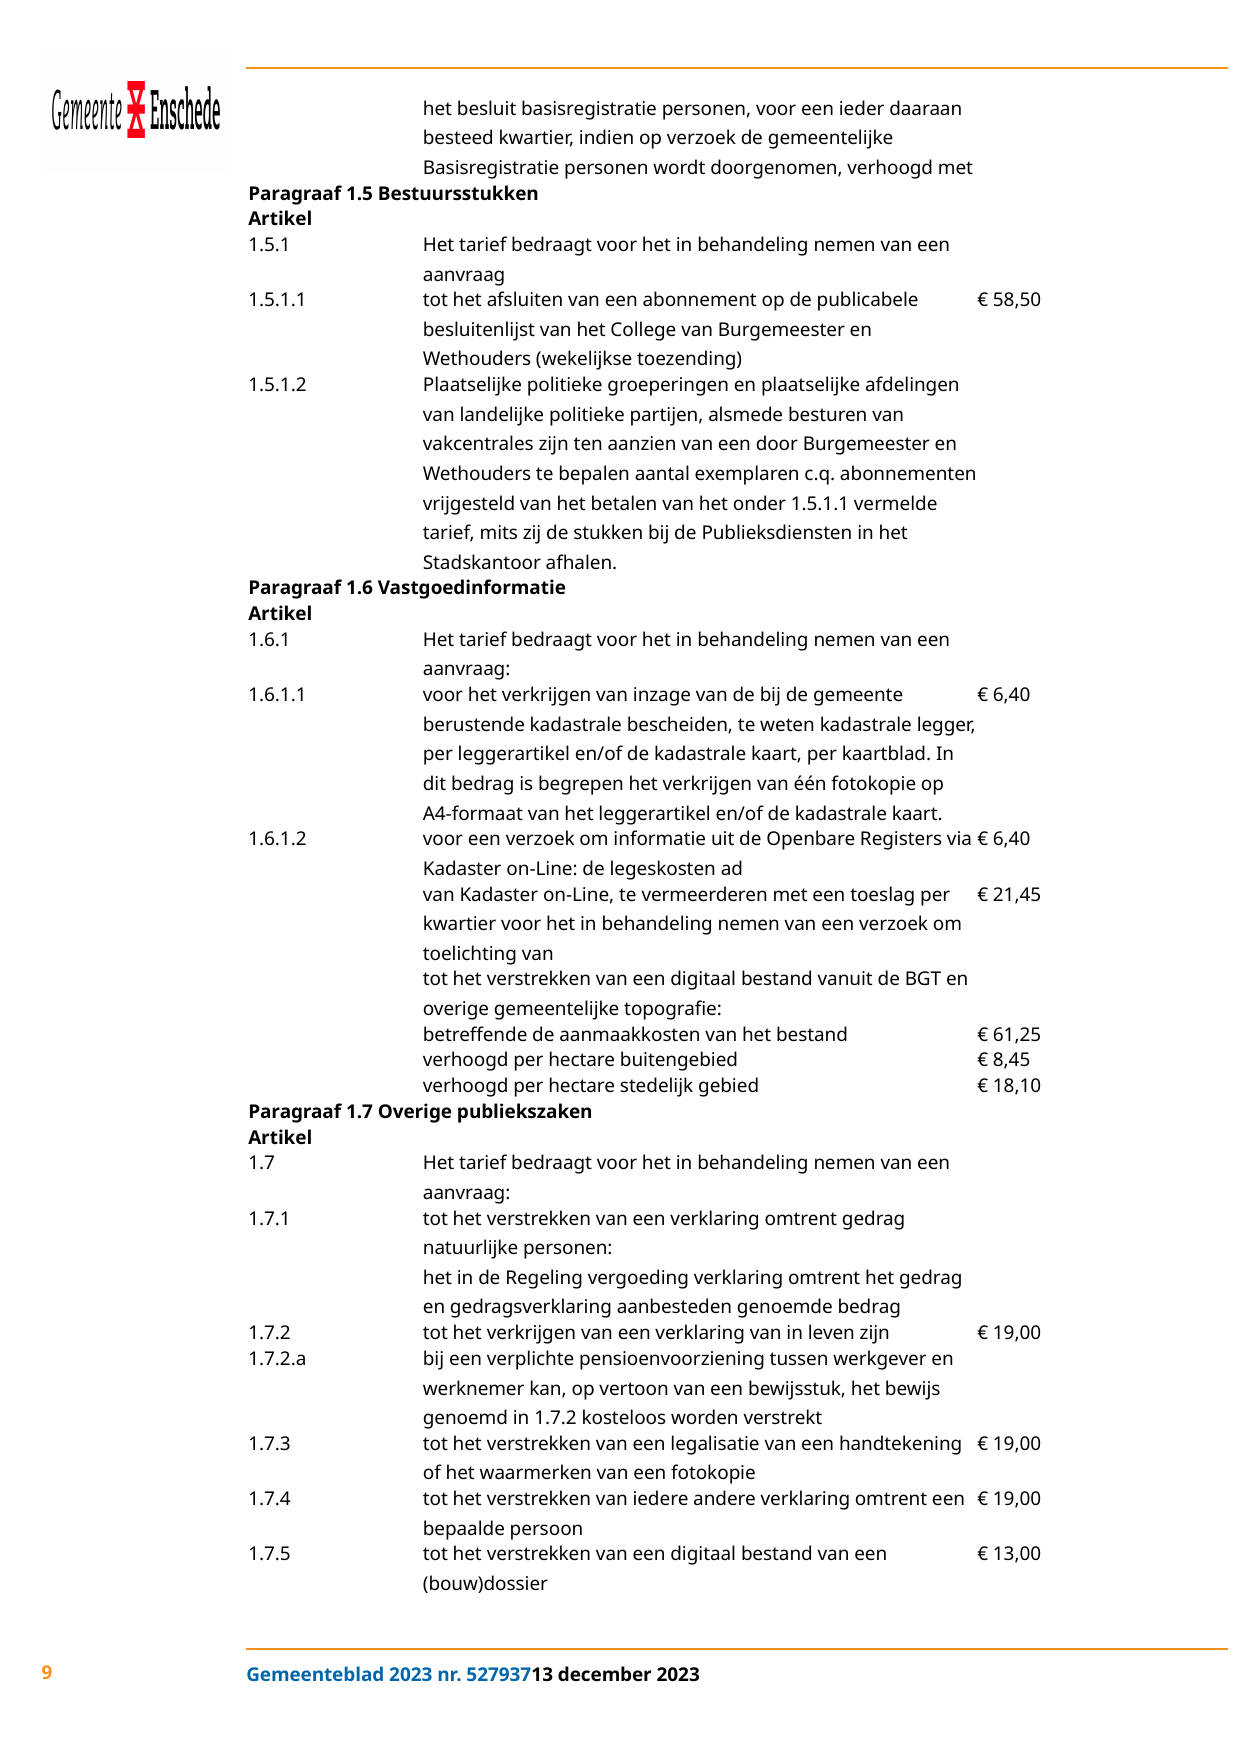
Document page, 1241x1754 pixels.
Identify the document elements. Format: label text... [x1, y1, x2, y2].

table_cell Paragraaf 1.7 Overige publiekszaken [248, 1098, 977, 1124]
table_cell [977, 95, 1152, 180]
table_cell Plaatselijke politieke groeperingen en plaatselijke afdelingen van landelijke politieke partijen, alsmede besturen van vakcentrales zijn ten aanzien van een door Burgemeester en Wethouders te bepalen aantal exemplaren c.q. abonnementen vrijgesteld van het betalen van het onder 1.5.1.1 vermelde tarief, mits zij de stukken bij de Publieksdiensten in het Stadskantoor afhalen. [423, 371, 977, 574]
table_cell 1.7.3 [248, 1430, 423, 1485]
table_cell betreffende de aanmaakkosten van het bestand [423, 1021, 977, 1047]
table_cell Het tarief bedraagt voor het in behandeling nemen van een aanvraag [423, 231, 977, 286]
table_cell tot het verkrijgen van een verklaring van in leven zijn [423, 1319, 977, 1345]
table_cell [977, 626, 1152, 681]
table_cell tot het verstrekken van een verklaring omtrent gedrag natuurlijke personen: het in de Regeling vergoeding verklaring omtrent het gedrag en gedragsverklaring aanbesteden genoemde bedrag [423, 1205, 977, 1319]
table_cell [248, 1047, 423, 1072]
table_cell 1.5.1.1 [248, 286, 423, 371]
table_cell 1.6.1.1 [248, 681, 423, 825]
table_cell [977, 966, 1152, 1021]
table_cell [977, 1098, 1152, 1124]
table_cell 1.7.4 [248, 1485, 423, 1541]
table_cell Paragraaf 1.6 Vastgoedinformatie [248, 575, 977, 600]
table_cell € 19,00 [977, 1485, 1152, 1541]
table_cell € 21,45 [977, 881, 1152, 966]
table_cell tot het afsluiten van een abonnement op de publicabele besluitenlijst van het College van Burgemeester en Wethouders (wekelijkse toezending) [423, 286, 977, 371]
table_cell bij een verplichte pensioenvoorziening tussen werkgever en werknemer kan, op vertoon van een bewijsstuk, het bewijs genoemd in 1.7.2 kosteloos worden verstrekt [423, 1345, 977, 1430]
table_cell Artikel [248, 1124, 977, 1149]
table_cell Het tarief bedraagt voor het in behandeling nemen van een aanvraag: [423, 626, 977, 681]
table_cell verhoogd per hectare buitengebied [423, 1047, 977, 1072]
table_cell € 61,25 [977, 1021, 1152, 1047]
table_cell [248, 966, 423, 1021]
table_cell verhoogd per hectare stedelijk gebied [423, 1073, 977, 1098]
table_cell 1.7.2.a [248, 1345, 423, 1430]
table_cell 1.5.1.2 [248, 371, 423, 574]
table_cell [977, 371, 1152, 574]
table_cell voor het verkrijgen van inzage van de bij de gemeente berustende kadastrale bescheiden, te weten kadastrale legger, per leggerartikel en/of de kadastrale kaart, per kaartblad. In dit bedrag is begrepen het verkrijgen van één fotokopie op A4-formaat van het leggerartikel en/of de kadastrale kaart. [423, 681, 977, 825]
table_cell 1.7.1 [248, 1205, 423, 1319]
table_cell tot het verstrekken van een digitaal bestand van een (bouw)dossier [423, 1541, 977, 1596]
table_cell Artikel [248, 205, 977, 231]
table_cell Het tarief bedraagt voor het in behandeling nemen van een aanvraag: [423, 1150, 977, 1205]
table_cell € 6,40 [977, 825, 1152, 881]
table_cell [248, 881, 423, 966]
table_cell [977, 600, 1152, 626]
table_cell € 13,00 [977, 1541, 1152, 1596]
table_cell van Kadaster on-Line, te vermeerderen met een toeslag per kwartier voor het in behandeling nemen van een verzoek om toelichting van [423, 881, 977, 966]
picture [41, 47, 231, 172]
table_cell [248, 1073, 423, 1098]
table_cell het besluit basisregistratie personen, voor een ieder daaraan besteed kwartier, indien op verzoek de gemeentelijke Basisregistratie personen wordt doorgenomen, verhoogd met [423, 95, 977, 180]
table_cell € 6,40 [977, 681, 1152, 825]
table_cell 1.7.2 [248, 1319, 423, 1345]
table_cell Artikel [248, 600, 977, 626]
table_cell tot het verstrekken van een digitaal bestand vanuit de BGT en overige gemeentelijke topografie: [423, 966, 977, 1021]
table_cell € 58,50 [977, 286, 1152, 371]
table_cell [977, 1124, 1152, 1149]
table_cell voor een verzoek om informatie uit de Openbare Registers via Kadaster on-Line: de legeskosten ad [423, 825, 977, 881]
table_cell [248, 95, 423, 180]
table_cell Paragraaf 1.5 Bestuursstukken [248, 180, 977, 205]
table_cell [977, 1205, 1152, 1319]
table_cell tot het verstrekken van een legalisatie van een handtekening of het waarmerken van een fotokopie [423, 1430, 977, 1485]
table_cell € 18,10 [977, 1073, 1152, 1098]
table_cell € 8,45 [977, 1047, 1152, 1072]
table_cell 1.7.5 [248, 1541, 423, 1596]
table_cell [248, 1021, 423, 1047]
table_cell [977, 1150, 1152, 1205]
table_cell 1.7 [248, 1150, 423, 1205]
table_cell € 19,00 [977, 1319, 1152, 1345]
table_cell [977, 205, 1152, 231]
table_cell [977, 575, 1152, 600]
table_cell 1.6.1 [248, 626, 423, 681]
table_cell [977, 1345, 1152, 1430]
table_cell 1.6.1.2 [248, 825, 423, 881]
table_cell [977, 231, 1152, 286]
table_cell 1.5.1 [248, 231, 423, 286]
table_cell [977, 180, 1152, 205]
table_cell tot het verstrekken van iedere andere verklaring omtrent een bepaalde persoon [423, 1485, 977, 1541]
table_cell € 19,00 [977, 1430, 1152, 1485]
